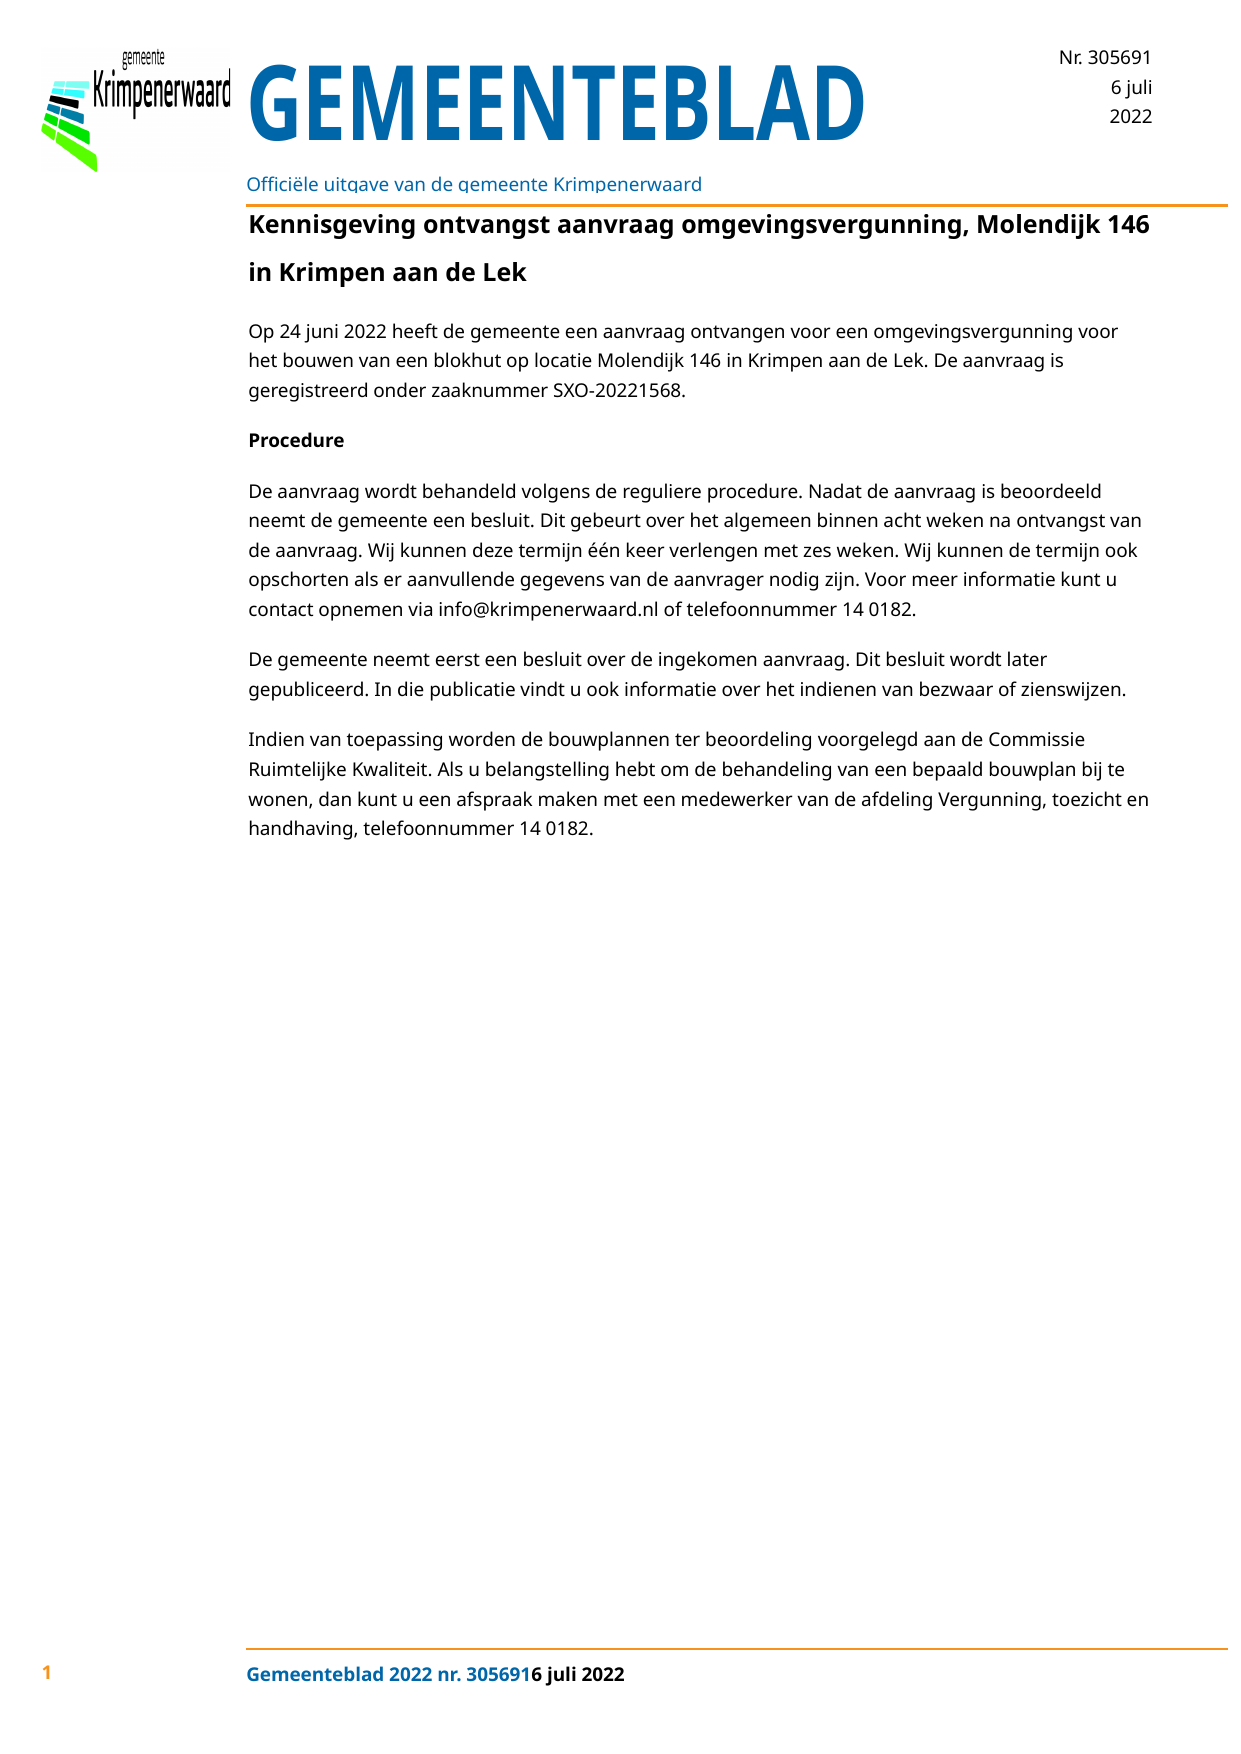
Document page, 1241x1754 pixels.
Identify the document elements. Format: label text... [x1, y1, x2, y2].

picture [41, 47, 231, 172]
text Procedure [248, 427, 1152, 453]
text Op 24 juni 2022 heeft de gemeente een aanvraag ontvangen voor een omgevingsvergunning voor het bouwen van een blokhut op locatie Molendijk 146 in Krimpen aan de Lek. De aanvraag is geregistreerd onder zaaknummer SXO-20221568. [248, 318, 1152, 403]
text De gemeente neemt eerst een besluit over de ingekomen aanvraag. Dit besluit wordt later gepubliceerd. In die publicatie vindt u ook informatie over het indienen van bezwaar of zienswijzen. [248, 647, 1152, 702]
text Indien van toepassing worden de bouwplannen ter beoordeling voorgelegd aan de Commissie Ruimtelijke Kwaliteit. Als u belangstelling hebt om de behandeling van een bepaald bouwplan bij te wonen, dan kunt u een afspraak maken met een medewerker van de afdeling Vergunning, toezicht en handhaving, telefoonnummer 14 0182. [248, 727, 1152, 841]
text De aanvraag wordt behandeld volgens de reguliere procedure. Nadat de aanvraag is beoordeeld neemt de gemeente een besluit. Dit gebeurt over het algemeen binnen acht weken na ontvangst van de aanvraag. Wij kunnen deze termijn één keer verlengen met zes weken. Wij kunnen de termijn ook opschorten als er aanvullende gegevens van de aanvrager nodig zijn. Voor meer informatie kunt u contact opnemen via info@krimpenerwaard.nl of telefoonnummer 14 0182. [248, 478, 1152, 622]
text Kennisgeving ontvangst aanvraag omgevingsvergunning, Molendijk 146 in Krimpen aan de Lek [248, 207, 1152, 288]
